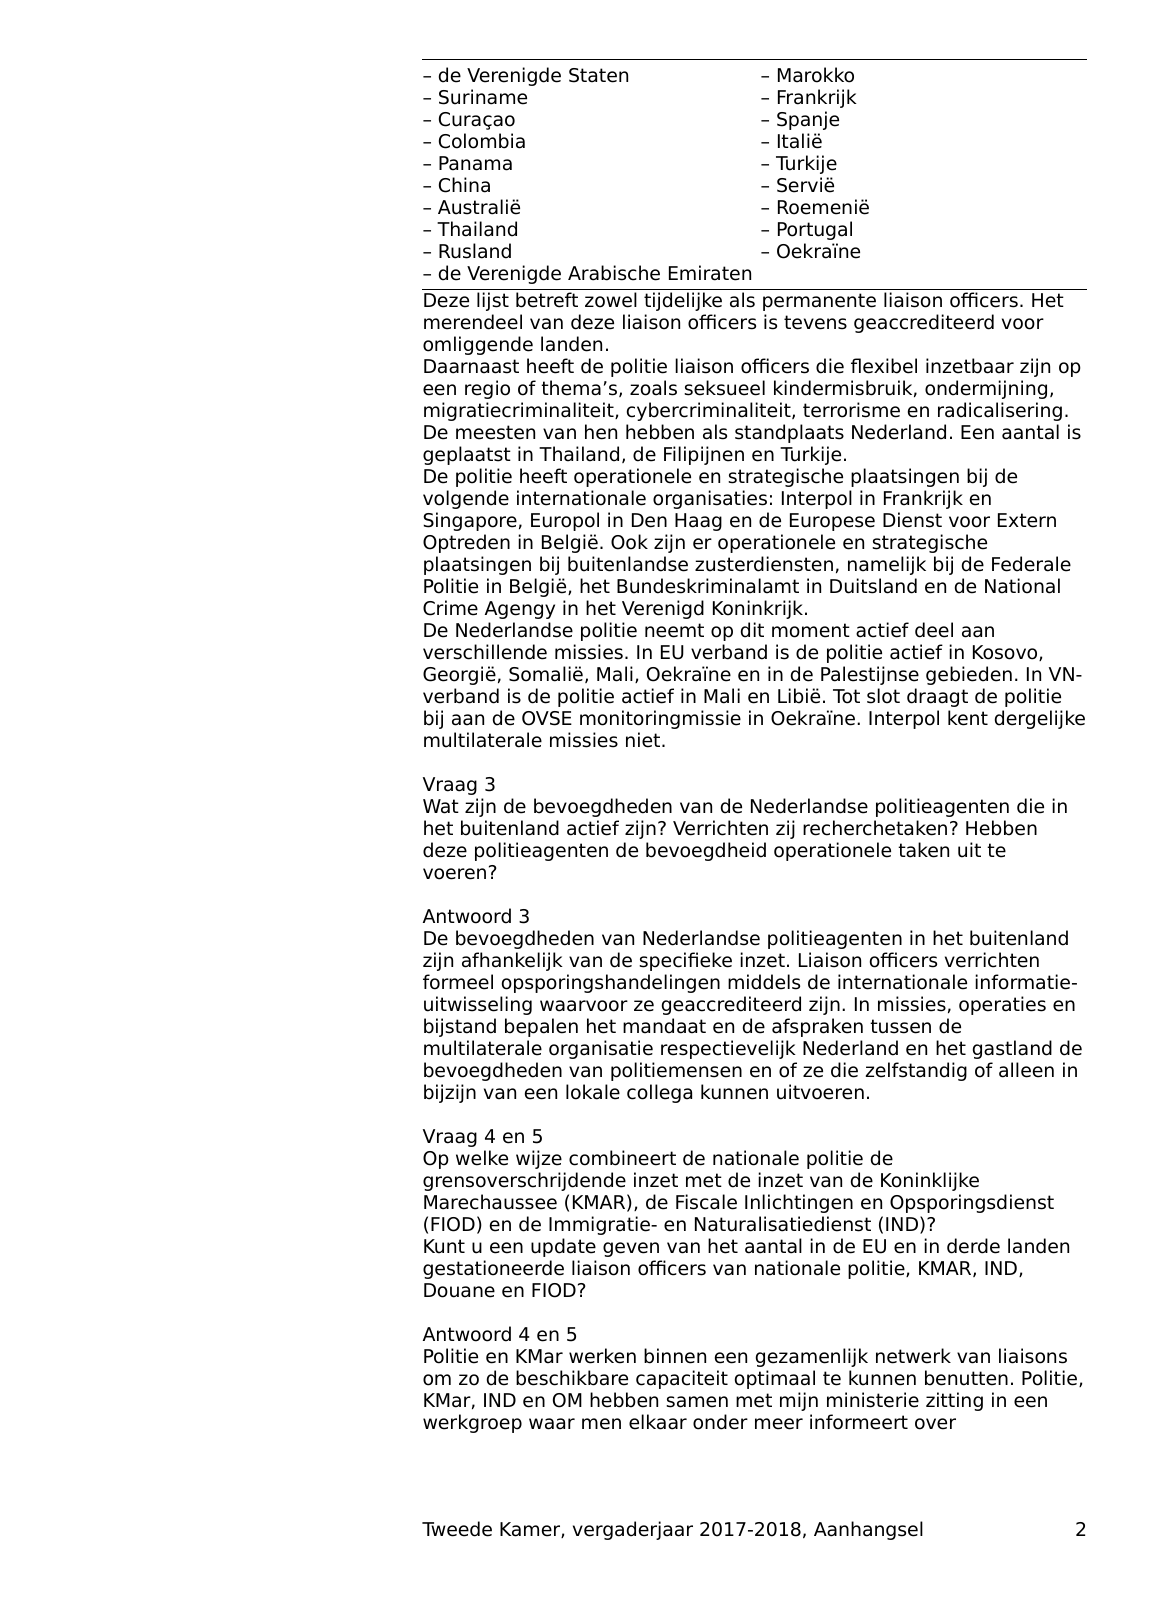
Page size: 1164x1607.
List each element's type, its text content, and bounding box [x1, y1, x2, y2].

text De bevoegdheden van Nederlandse politieagenten in het buitenland zijn afhankelijk van de specifieke inzet. Liaison officers verrichten formeel opsporingshandelingen middels de internationale informatie-uitwisseling waarvoor ze geaccrediteerd zijn. In missies, operaties en bijstand bepalen het mandaat en de afspraken tussen de multilaterale organisatie respectievelijk Nederland en het gastland de bevoegdheden van politiemensen en of ze die zelfstandig of alleen in bijzijn van een lokale collega kunnen uitvoeren. [422, 928, 1087, 1104]
text Kunt u een update geven van het aantal in de EU en in derde landen gestationeerde liaison officers van nationale politie, KMAR, IND, Douane en FIOD? [422, 1236, 1087, 1302]
table_cell – Italië [754, 131, 1087, 153]
table_cell – Portugal [754, 219, 1087, 241]
table_cell – Rusland [422, 241, 754, 263]
table_cell [754, 263, 1087, 289]
text Vraag 4 en 5 [422, 1126, 1087, 1148]
text Deze lijst betreft zowel tijdelijke als permanente liaison officers. Het merendeel van deze liaison officers is tevens geaccrediteerd voor omliggende landen. [422, 290, 1087, 356]
table_cell – Thailand [422, 219, 754, 241]
table_cell – Australië [422, 197, 754, 219]
table_cell – Servië [754, 175, 1087, 197]
text Wat zijn de bevoegdheden van de Nederlandse politieagenten die in het buitenland actief zijn? Verrichten zij recherchetaken? Hebben deze politieagenten de bevoegdheid operationele taken uit te voeren? [422, 796, 1087, 884]
text Antwoord 3 [422, 906, 1087, 928]
table_header – de Verenigde Staten [422, 60, 754, 87]
table_cell – Frankrijk [754, 87, 1087, 109]
table_cell – Turkije [754, 153, 1087, 175]
text Antwoord 4 en 5 [422, 1324, 1087, 1346]
table_cell – Colombia [422, 131, 754, 153]
table_cell – Curaçao [422, 109, 754, 131]
table_cell – Roemenië [754, 197, 1087, 219]
table_cell – Spanje [754, 109, 1087, 131]
table_header – Marokko [754, 60, 1087, 87]
text De politie heeft operationele en strategische plaatsingen bij de volgende internationale organisaties: Interpol in Frankrijk en Singapore, Europol in Den Haag en de Europese Dienst voor Extern Optreden in België. Ook zijn er operationele en strategische plaatsingen bij buitenlandse zusterdiensten, namelijk bij de Federale Politie in België, het Bundeskriminalamt in Duitsland en de National Crime Agengy in het Verenigd Koninkrijk. [422, 466, 1087, 620]
text De Nederlandse politie neemt op dit moment actief deel aan verschillende missies. In EU verband is de politie actief in Kosovo, Georgië, Somalië, Mali, Oekraïne en in de Palestijnse gebieden. In VN-verband is de politie actief in Mali en Libië. Tot slot draagt de politie bij aan de OVSE monitoringmissie in Oekraïne. Interpol kent dergelijke multilaterale missies niet. [422, 620, 1087, 752]
text Politie en KMar werken binnen een gezamenlijk netwerk van liaisons om zo de beschikbare capaciteit optimaal te kunnen benutten. Politie, KMar, IND en OM hebben samen met mijn ministerie zitting in een werkgroep waar men elkaar onder meer informeert over [422, 1346, 1087, 1434]
text Vraag 3 [422, 774, 1087, 796]
table_cell – Panama [422, 153, 754, 175]
table_cell – Oekraïne [754, 241, 1087, 263]
table_cell – de Verenigde Arabische Emiraten [422, 263, 754, 289]
text Daarnaast heeft de politie liaison officers die flexibel inzetbaar zijn op een regio of thema’s, zoals seksueel kindermisbruik, ondermijning, migratiecriminaliteit, cybercriminaliteit, terrorisme en radicalisering. De meesten van hen hebben als standplaats Nederland. Een aantal is geplaatst in Thailand, de Filipijnen en Turkije. [422, 356, 1087, 466]
table_cell – China [422, 175, 754, 197]
table_cell – Suriname [422, 87, 754, 109]
text Op welke wijze combineert de nationale politie de grensoverschrijdende inzet met de inzet van de Koninklijke Marechaussee (KMAR), de Fiscale Inlichtingen en Opsporingsdienst (FIOD) en de Immigratie- en Naturalisatiedienst (IND)? [422, 1148, 1087, 1236]
